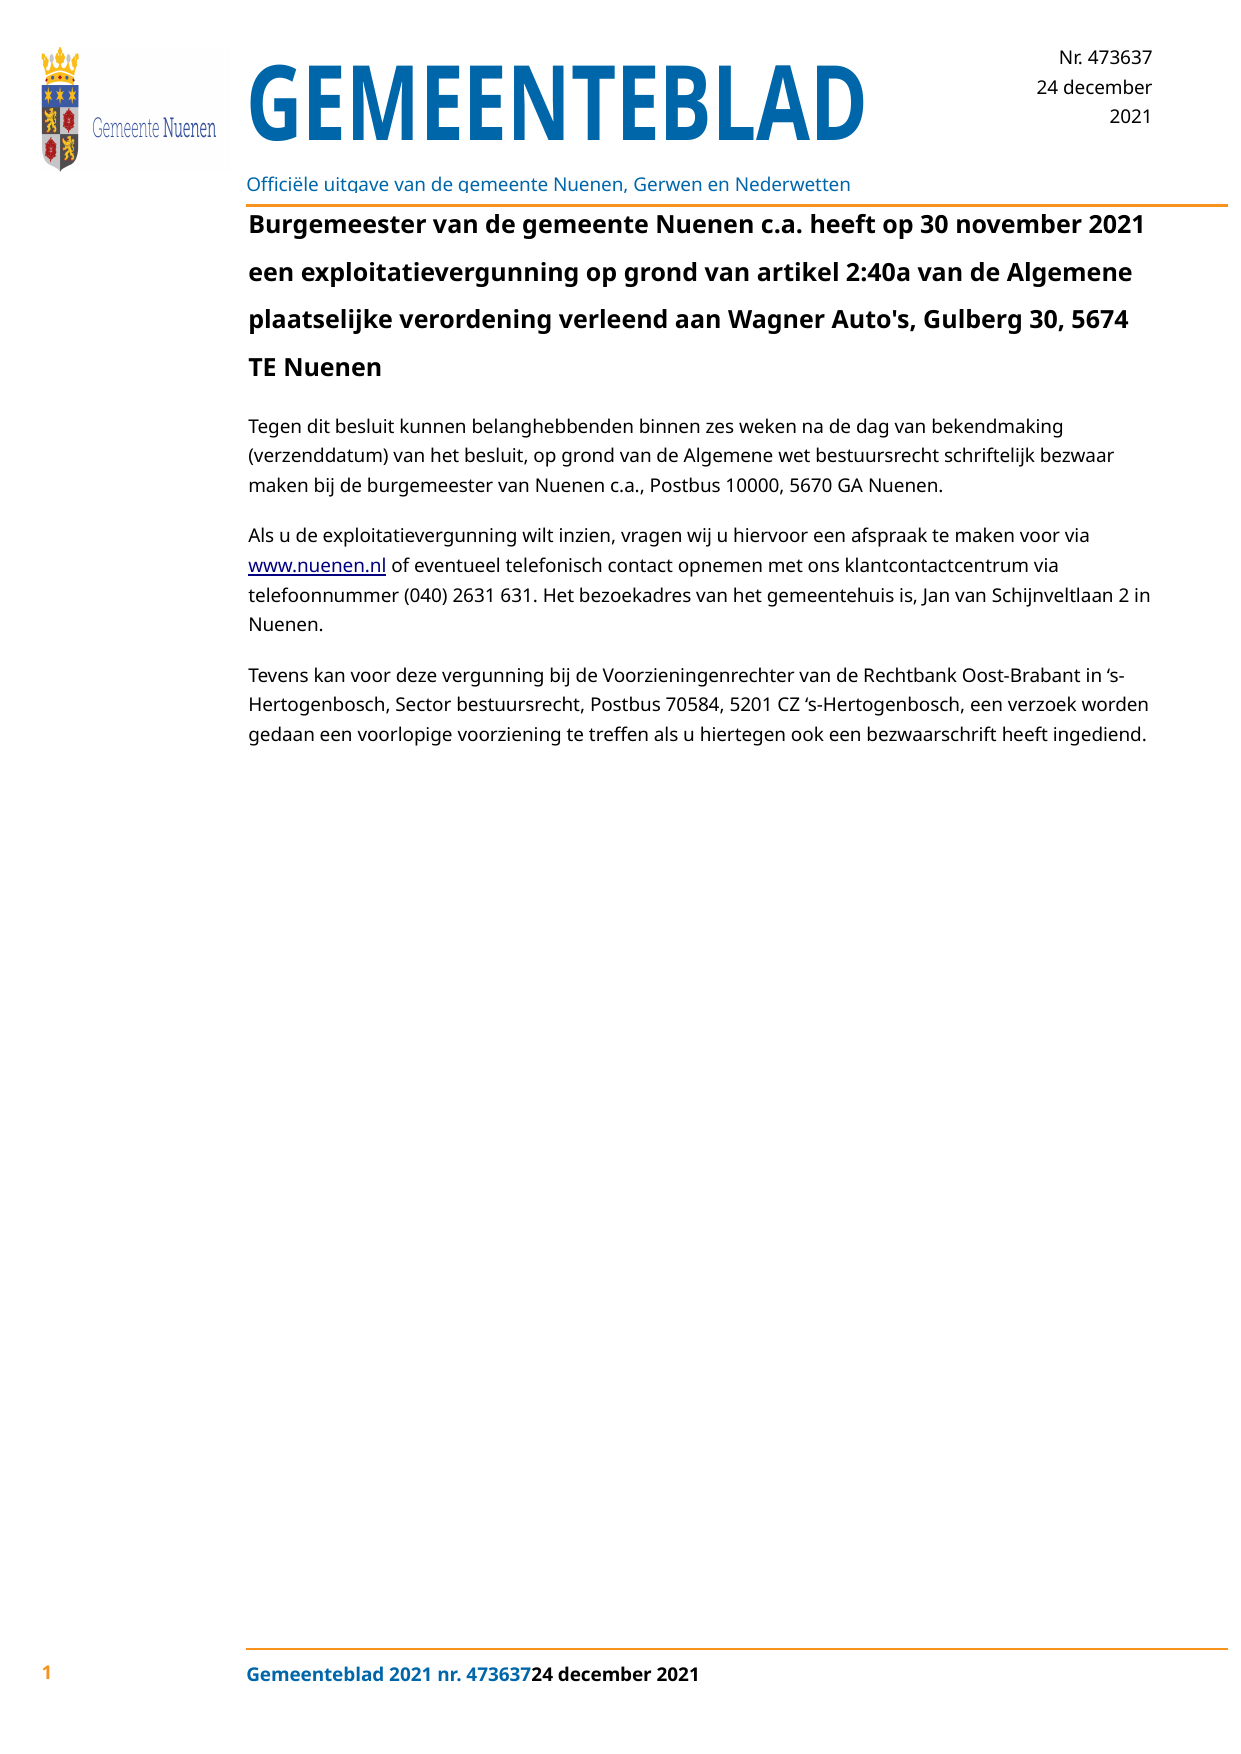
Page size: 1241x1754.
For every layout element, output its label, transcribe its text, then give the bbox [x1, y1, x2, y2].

text Burgemeester van de gemeente Nuenen c.a. heeft op 30 november 2021 een exploitatievergunning op grond van artikel 2:40a van de Algemene plaatselijke verordening verleend aan Wagner Auto's, Gulberg 30, 5674 TE Nuenen [248, 207, 1152, 384]
picture [41, 47, 231, 172]
text Tevens kan voor deze vergunning bij de Voorzieningenrechter van de Rechtbank Oost-Brabant in ‘s-Hertogenbosch, Sector bestuursrecht, Postbus 70584, 5201 CZ ‘s-Hertogenbosch, een verzoek worden gedaan een voorlopige voorziening te treffen als u hiertegen ook een bezwaarschrift heeft ingediend. [248, 662, 1152, 747]
text Als u de exploitatievergunning wilt inzien, vragen wij u hiervoor een afspraak te maken voor via www.nuenen.nl of eventueel telefonisch contact opnemen met ons klantcontactcentrum via telefoonnummer (040) 2631 631. Het bezoekadres van het gemeentehuis is, Jan van Schijnveltlaan 2 in Nuenen. [248, 523, 1152, 637]
text Tegen dit besluit kunnen belanghebbenden binnen zes weken na de dag van bekendmaking (verzenddatum) van het besluit, op grond van de Algemene wet bestuursrecht schriftelijk bezwaar maken bij de burgemeester van Nuenen c.a., Postbus 10000, 5670 GA Nuenen. [248, 413, 1152, 498]
